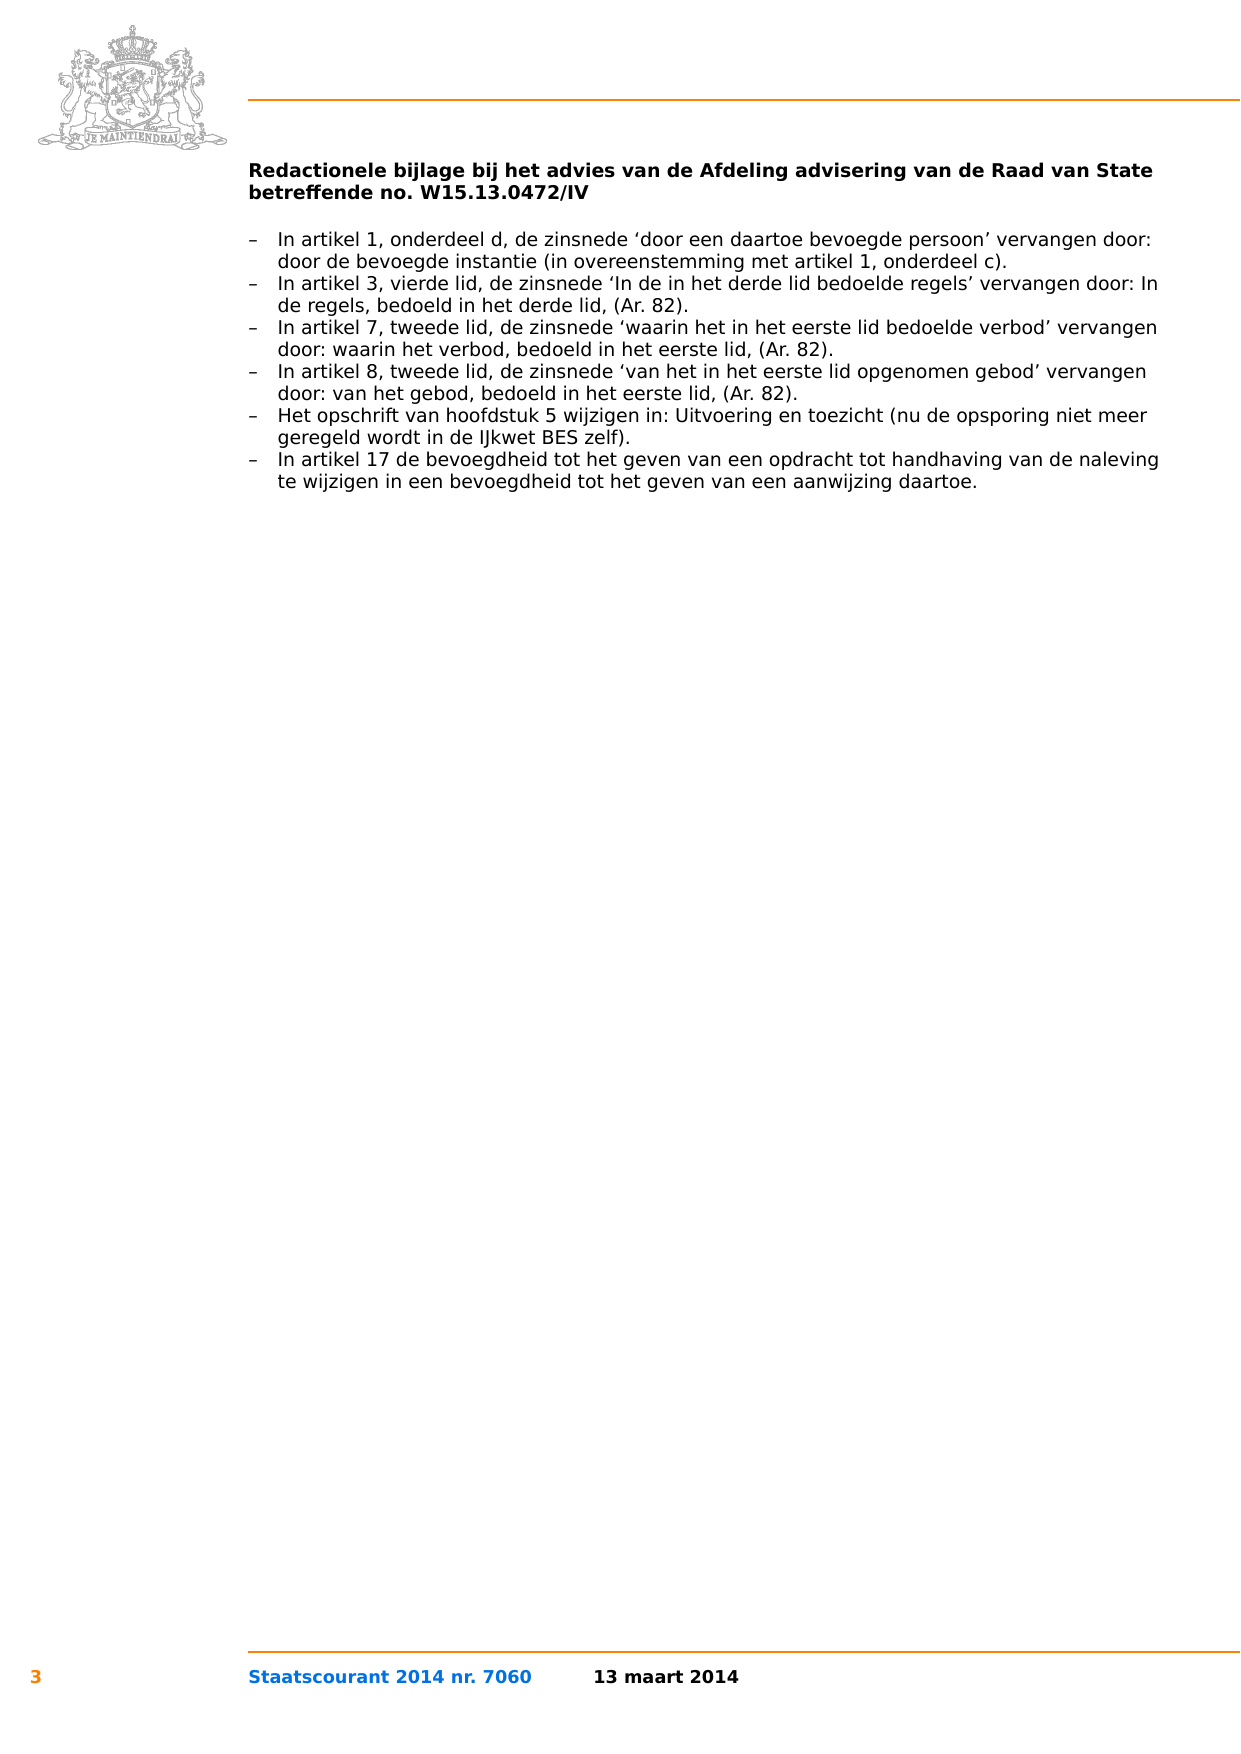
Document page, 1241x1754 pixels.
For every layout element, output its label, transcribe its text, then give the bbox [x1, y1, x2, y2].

text – In artikel 8, tweede lid, de zinsnede ‘van het in het eerste lid opgenomen gebod’ vervangen door: van het gebod, bedoeld in het eerste lid, (Ar. 82). [248, 361, 1163, 405]
text – In artikel 7, tweede lid, de zinsnede ‘waarin het in het eerste lid bedoelde verbod’ vervangen door: waarin het verbod, bedoeld in het eerste lid, (Ar. 82). [248, 317, 1163, 361]
text – Het opschrift van hoofdstuk 5 wijzigen in: Uitvoering en toezicht (nu de opsporing niet meer geregeld wordt in de IJkwet BES zelf). [248, 405, 1163, 449]
picture [38, 25, 227, 150]
text – In artikel 1, onderdeel d, de zinsnede ‘door een daartoe bevoegde persoon’ vervangen door: door de bevoegde instantie (in overeenstemming met artikel 1, onderdeel c). [248, 229, 1163, 273]
text – In artikel 17 de bevoegdheid tot het geven van een opdracht tot handhaving van de naleving te wijzigen in een bevoegdheid tot het geven van een aanwijzing daartoe. [248, 449, 1163, 493]
text – In artikel 3, vierde lid, de zinsnede ‘In de in het derde lid bedoelde regels’ vervangen door: In de regels, bedoeld in het derde lid, (Ar. 82). [248, 273, 1163, 317]
subtitle Redactionele bijlage bij het advies van de Afdeling advisering van de Raad van State betreffende no. W15.13.0472/IV [248, 160, 1163, 204]
